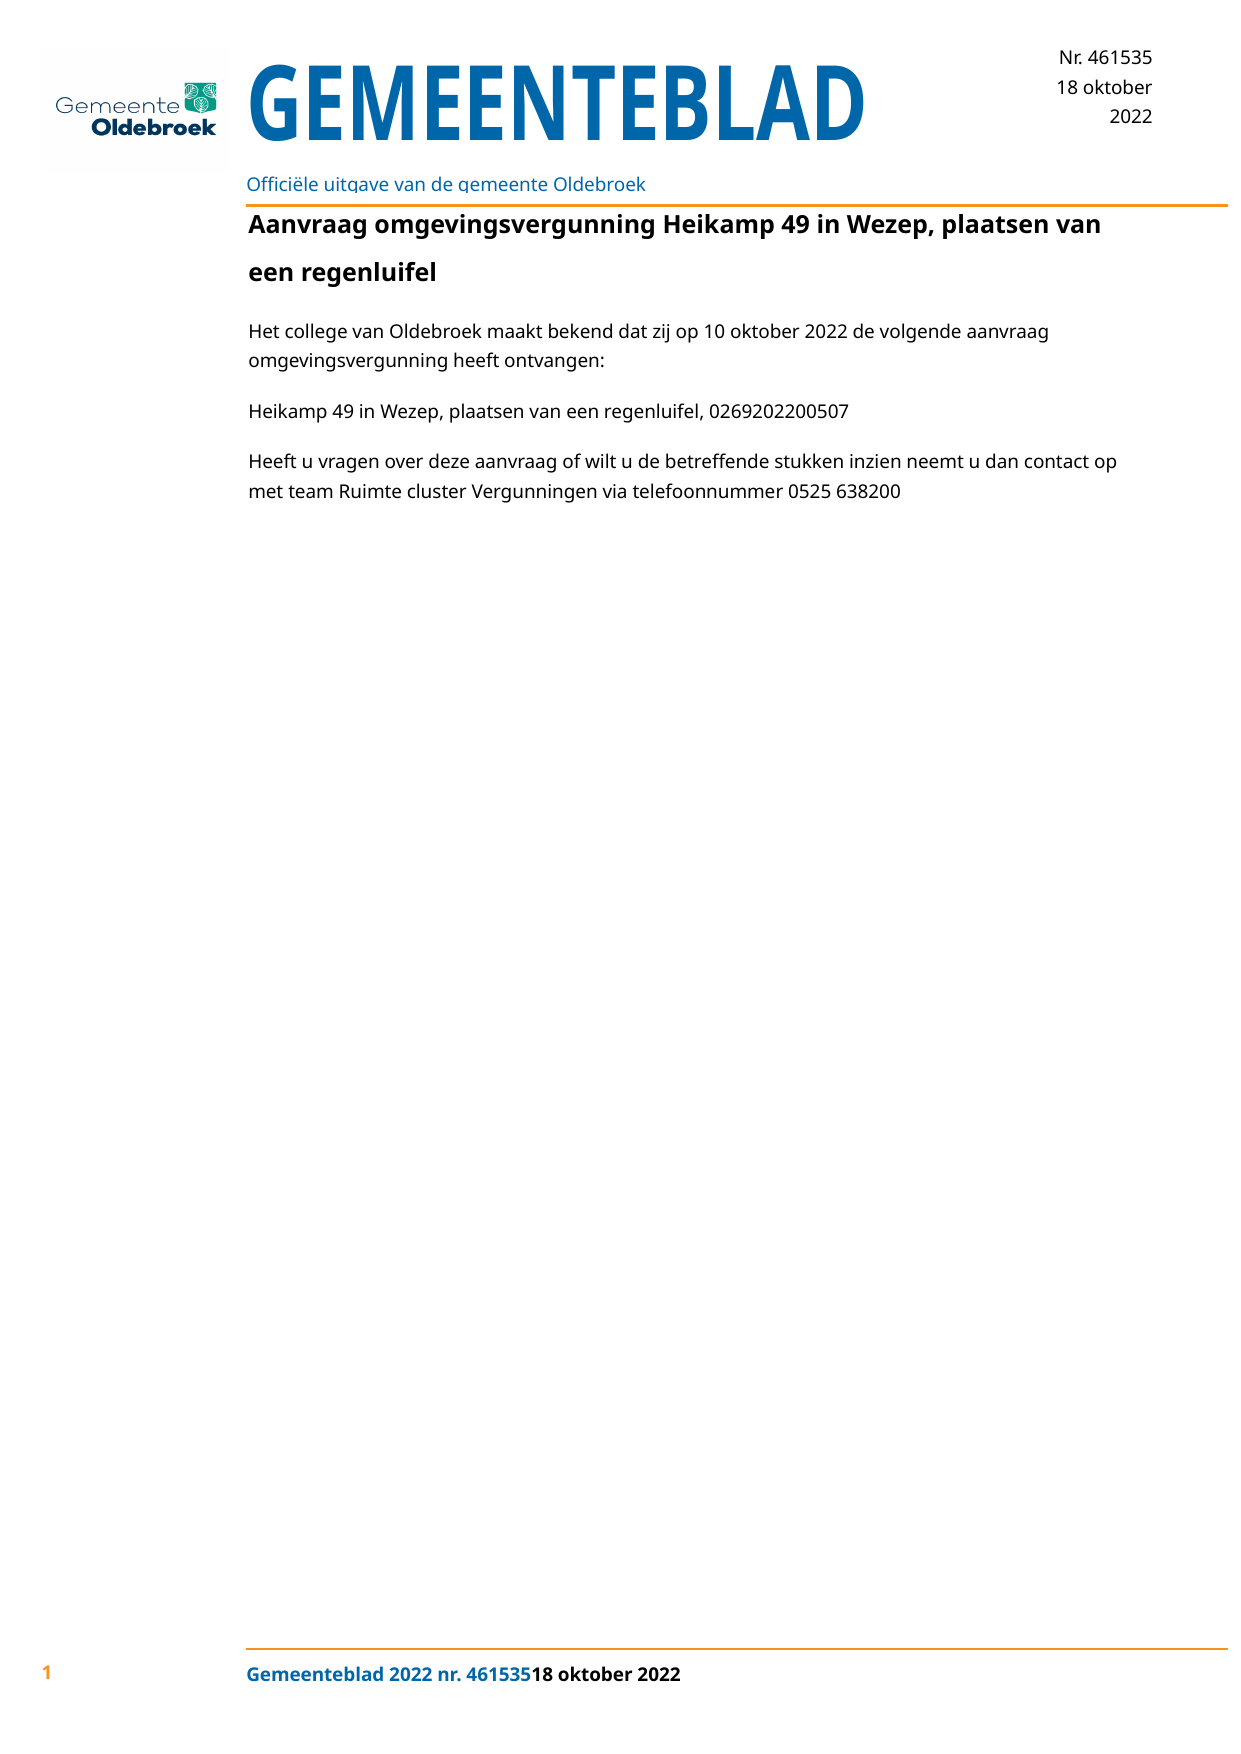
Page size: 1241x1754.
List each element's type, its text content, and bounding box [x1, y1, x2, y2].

text Aanvraag omgevingsvergunning Heikamp 49 in Wezep, plaatsen van een regenluifel [248, 207, 1152, 288]
text Het college van Oldebroek maakt bekend dat zij op 10 oktober 2022 de volgende aanvraag omgevingsvergunning heeft ontvangen: [248, 318, 1152, 373]
picture [41, 47, 231, 172]
text Heeft u vragen over deze aanvraag of wilt u de betreffende stukken inzien neemt u dan contact op met team Ruimte cluster Vergunningen via telefoonnummer 0525 638200 [248, 448, 1152, 504]
text Heikamp 49 in Wezep, plaatsen van een regenluifel, 0269202200507 [248, 398, 1152, 424]
